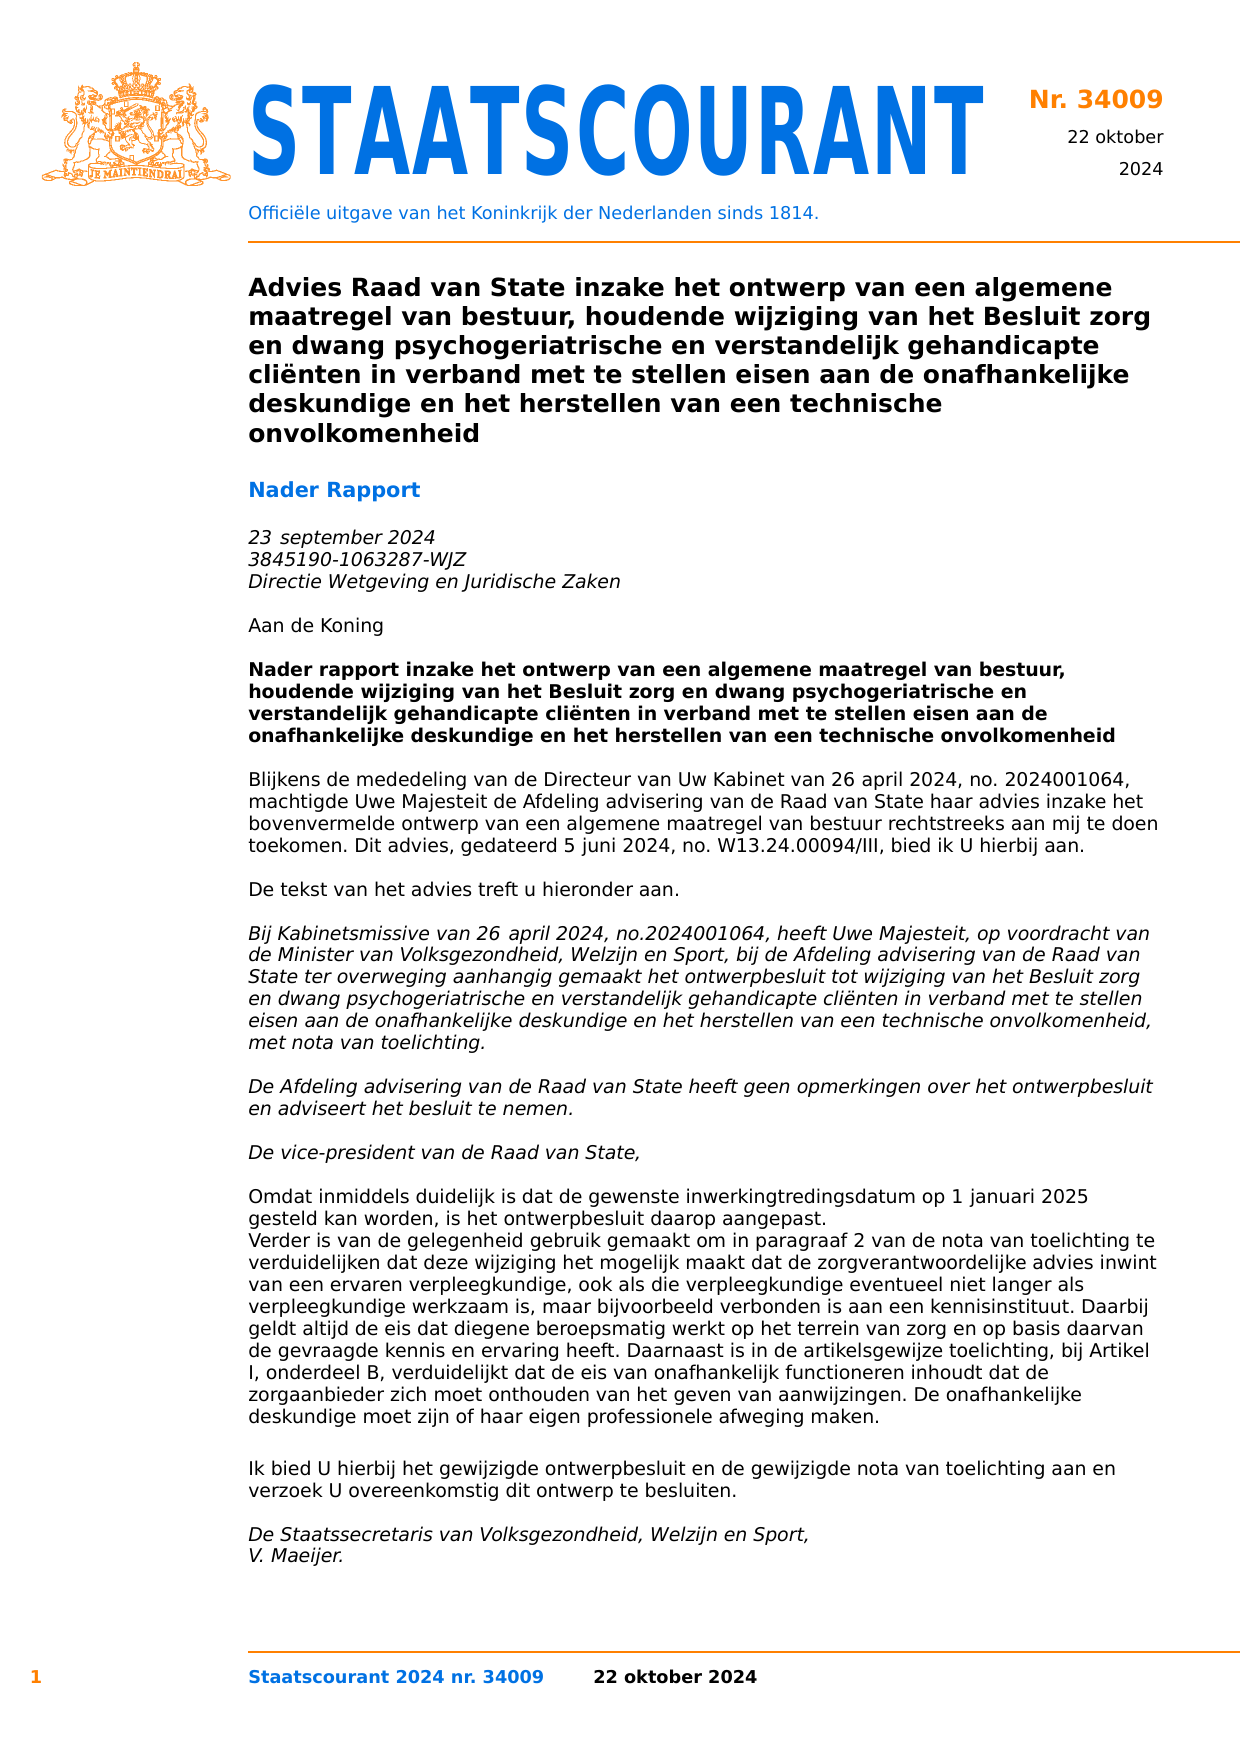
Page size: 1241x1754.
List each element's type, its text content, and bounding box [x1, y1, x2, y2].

text Nader rapport inzake het ontwerp van een algemene maatregel van bestuur, houdende wijziging van het Besluit zorg en dwang psychogeriatrische en verstandelijk gehandicapte cliënten in verband met te stellen eisen aan de onafhankelijke deskundige en het herstellen van een technische onvolkomenheid [248, 659, 1163, 747]
text Bij Kabinetsmissive van 26 april 2024, no.2024001064, heeft Uwe Majesteit, op voordracht van de Minister van Volksgezondheid, Welzijn en Sport, bij de Afdeling advisering van de Raad van State ter overweging aanhangig gemaakt het ontwerpbesluit tot wijziging van het Besluit zorg en dwang psychogeriatrische en verstandelijk gehandicapte cliënten in verband met te stellen eisen aan de onafhankelijke deskundige en het herstellen van een technische onvolkomenheid, met nota van toelichting. [248, 922, 1163, 1054]
table_cell Officiële uitgave van het Koninkrijk der Nederlanden sinds 1814. [248, 203, 1240, 241]
text Aan de Koning [248, 615, 1163, 637]
table_header Nr. 34009 [998, 62, 1240, 121]
text Verder is van de gelegenheid gebruik gemaakt om in paragraaf 2 van de nota van toelichting te verduidelijken dat deze wijziging het mogelijk maakt dat de zorgverantwoordelijke advies inwint van een ervaren verpleegkundige, ook als die verpleegkundige eventueel niet langer als verpleegkundige werkzaam is, maar bijvoorbeeld verbonden is aan een kennisinstituut. Daarbij geldt altijd de eis dat diegene beroepsmatig werkt op het terrein van zorg en op basis daarvan de gevraagde kennis en ervaring heeft. Daarnaast is in de artikelsgewijze toelichting, bij Artikel I, onderdeel B, verduidelijkt dat de eis van onafhankelijk functioneren inhoudt dat de zorgaanbieder zich moet onthouden van het geven van aanwijzingen. De onafhankelijke deskundige moet zijn of haar eigen professionele afweging maken. [248, 1230, 1163, 1428]
table_header [25, 62, 248, 241]
text De tekst van het advies treft u hieronder aan. [248, 878, 1163, 901]
text Ik bied U hierbij het gewijzigde ontwerpbesluit en de gewijzigde nota van toelichting aan en verzoek U overeenkomstig dit ontwerp te besluiten. [248, 1458, 1163, 1502]
text 23 september 2024 [248, 527, 1163, 549]
text De vice-president van de Raad van State, [248, 1142, 1163, 1164]
text De Afdeling advisering van de Raad van State heeft geen opmerkingen over het ontwerpbesluit en adviseert het besluit te nemen. [248, 1076, 1163, 1120]
text De Staatssecretaris van Volksgezondheid, Welzijn en Sport, V. Maeijer. [248, 1523, 1163, 1567]
table_cell 2024 [998, 153, 1240, 203]
text Directie Wetgeving en Juridische Zaken [248, 571, 1163, 593]
text Omdat inmiddels duidelijk is dat de gewenste inwerkingtredingsdatum op 1 januari 2025 gesteld kan worden, is het ontwerpbesluit daarop aangepast. [248, 1186, 1163, 1230]
subtitle Advies Raad van State inzake het ontwerp van een algemene maatregel van bestuur, houdende wijziging van het Besluit zorg en dwang psychogeriatrische en verstandelijk gehandicapte cliënten in verband met te stellen eisen aan de onafhankelijke deskundige en het herstellen van een technische onvolkomenheid [248, 273, 1163, 448]
text 3845190-1063287-WJZ [248, 549, 1163, 571]
picture [41, 62, 231, 186]
table_cell 22 oktober [998, 121, 1240, 153]
subtitle Nader Rapport [248, 478, 1163, 502]
text Blijkens de mededeling van de Directeur van Uw Kabinet van 26 april 2024, no. 2024001064, machtigde Uwe Majesteit de Afdeling advisering van de Raad van State haar advies inzake het bovenvermelde ontwerp van een algemene maatregel van bestuur rechtstreeks aan mij te doen toekomen. Dit advies, gedateerd 5 juni 2024, no. W13.24.00094/III, bied ik U hierbij aan. [248, 769, 1163, 857]
table_header STAATSCOURANT [248, 62, 998, 203]
